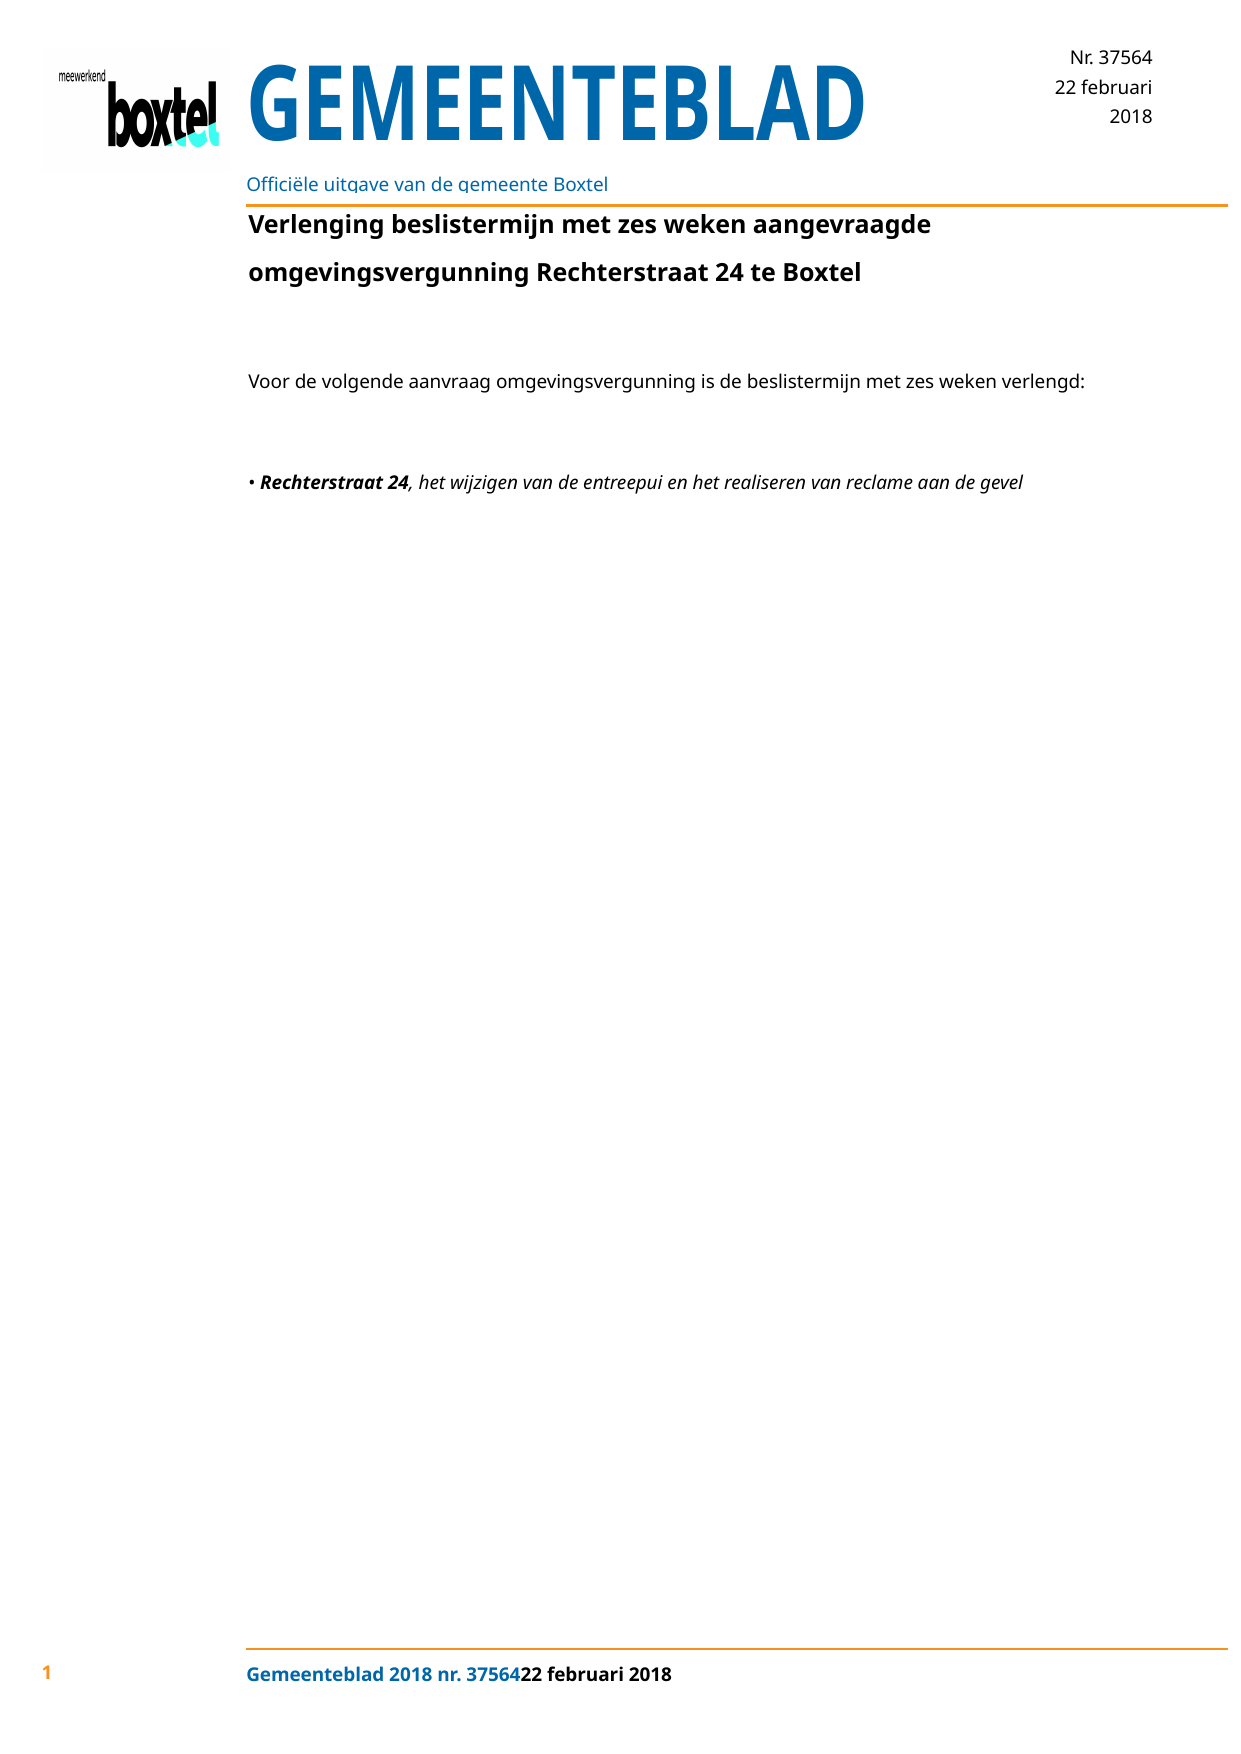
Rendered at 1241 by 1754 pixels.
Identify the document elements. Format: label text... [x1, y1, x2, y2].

picture [41, 47, 231, 172]
text • Rechterstraat 24, het wijzigen van de entreepui en het realiseren van reclame aan de gevel [248, 469, 1152, 495]
text Voor de volgende aanvraag omgevingsvergunning is de beslistermijn met zes weken verlengd: [248, 368, 1152, 394]
text Verlenging beslistermijn met zes weken aangevraagde omgevingsvergunning Rechterstraat 24 te Boxtel [248, 207, 1152, 288]
